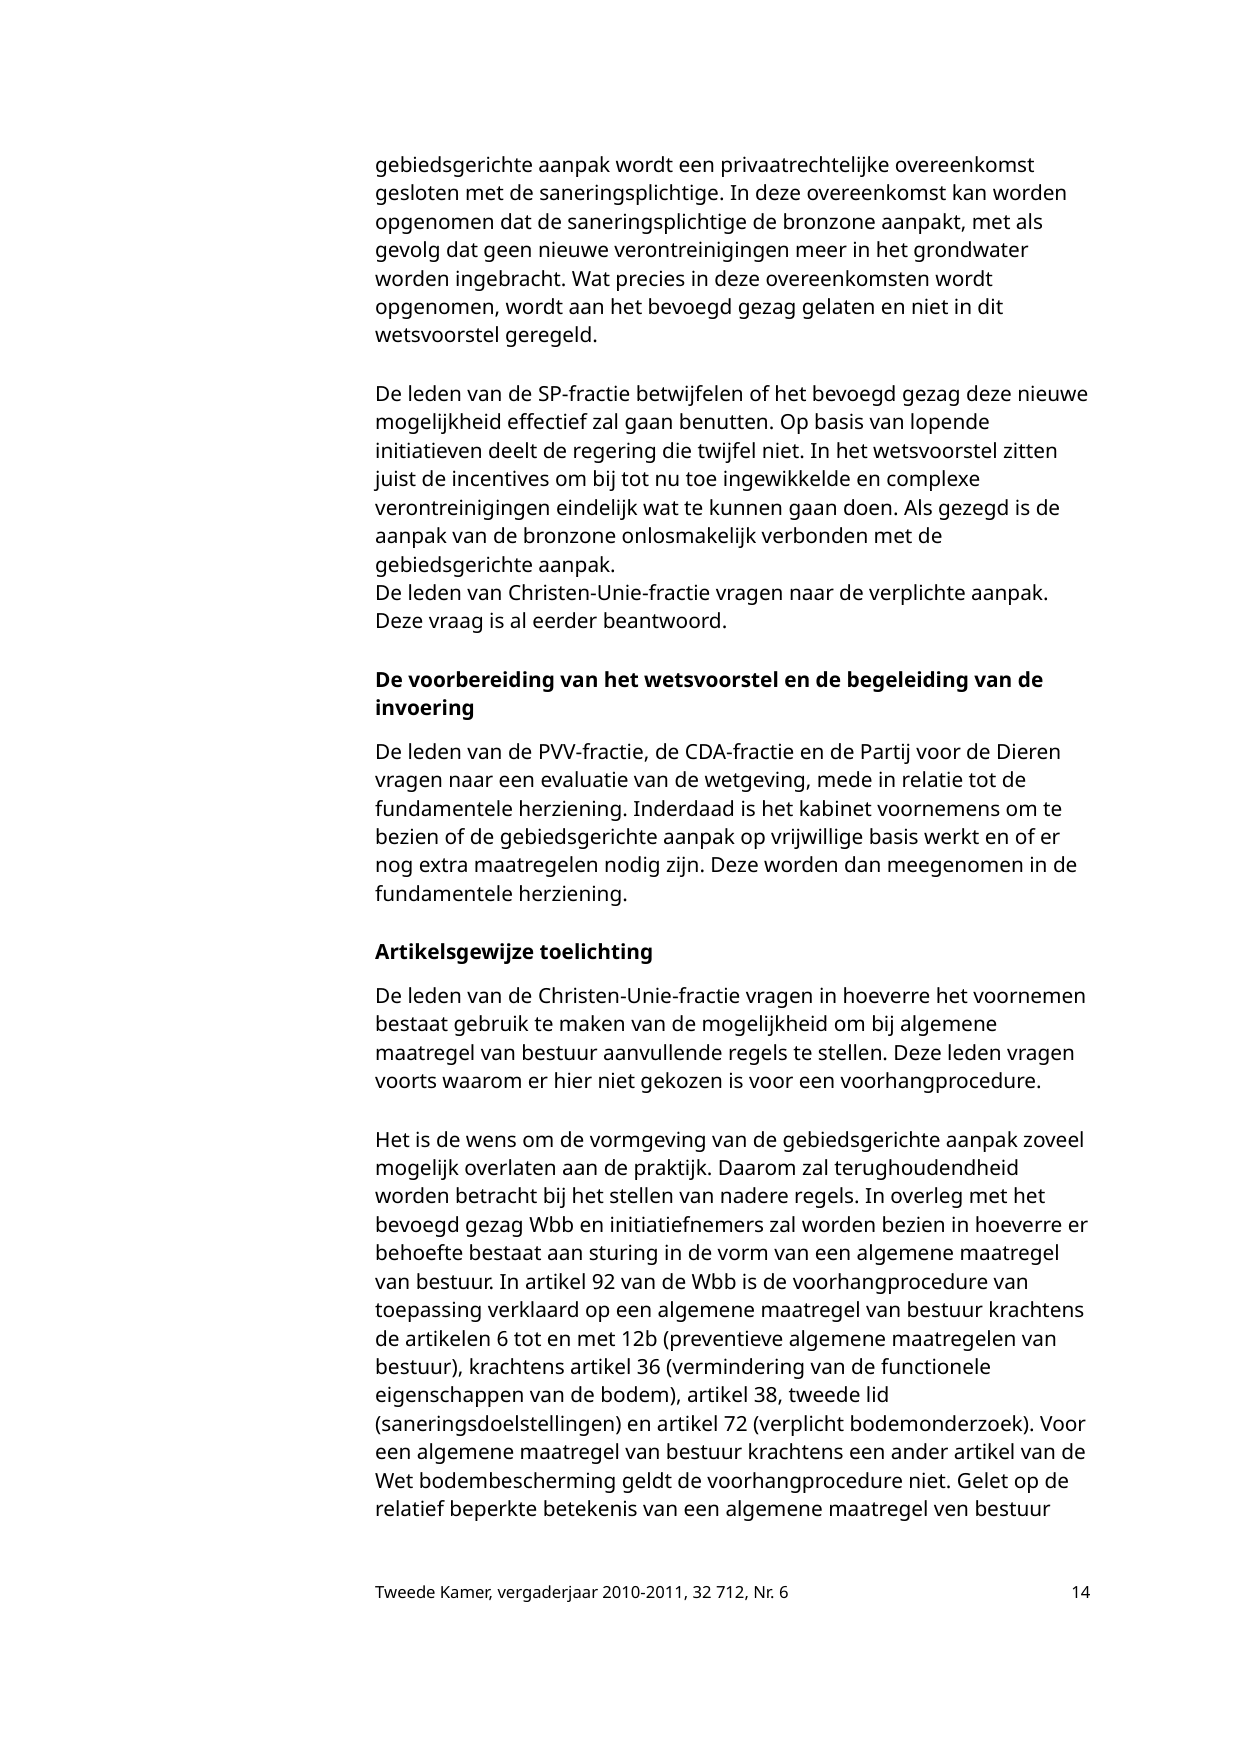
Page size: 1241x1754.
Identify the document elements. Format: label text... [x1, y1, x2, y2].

text Artikelsgewijze toelichting [375, 937, 1090, 966]
text De leden van de Christen-Unie-fractie vragen in hoeverre het voornemen bestaat gebruik te maken van de mogelijkheid om bij algemene maatregel van bestuur aanvullende regels te stellen. Deze leden vragen voorts waarom er hier niet gekozen is voor een voorhangprocedure. [375, 981, 1090, 1095]
text De voorbereiding van het wetsvoorstel en de begeleiding van de invoering [375, 665, 1090, 722]
text gebiedsgerichte aanpak wordt een privaatrechtelijke overeenkomst gesloten met de saneringsplichtige. In deze overeenkomst kan worden opgenomen dat de saneringsplichtige de bronzone aanpakt, met als gevolg dat geen nieuwe verontreinigingen meer in het grondwater worden ingebracht. Wat precies in deze overeenkomsten wordt opgenomen, wordt aan het bevoegd gezag gelaten en niet in dit wetsvoorstel geregeld. [375, 150, 1090, 349]
text Het is de wens om de vormgeving van de gebiedsgerichte aanpak zoveel mogelijk overlaten aan de praktijk. Daarom zal terughoudendheid worden betracht bij het stellen van nadere regels. In overleg met het bevoegd gezag Wbb en initiatiefnemers zal worden bezien in hoeverre er behoefte bestaat aan sturing in de vorm van een algemene maatregel van bestuur. In artikel 92 van de Wbb is de voorhangprocedure van toepassing verklaard op een algemene maatregel van bestuur krachtens de artikelen 6 tot en met 12b (preventieve algemene maatregelen van bestuur), krachtens artikel 36 (vermindering van de functionele eigenschappen van de bodem), artikel 38, tweede lid (saneringsdoelstellingen) en artikel 72 (verplicht bodemonderzoek). Voor een algemene maatregel van bestuur krachtens een ander artikel van de Wet bodembescherming geldt de voorhangprocedure niet. Gelet op de relatief beperkte betekenis van een algemene maatregel ven bestuur [375, 1125, 1090, 1523]
text De leden van Christen-Unie-fractie vragen naar de verplichte aanpak. Deze vraag is al eerder beantwoord. [375, 578, 1090, 635]
text De leden van de PVV-fractie, de CDA-fractie en de Partij voor de Dieren vragen naar een evaluatie van de wetgeving, mede in relatie tot de fundamentele herziening. Inderdaad is het kabinet voornemens om te bezien of de gebiedsgerichte aanpak op vrijwillige basis werkt en of er nog extra maatregelen nodig zijn. Deze worden dan meegenomen in de fundamentele herziening. [375, 737, 1090, 907]
text De leden van de SP-fractie betwijfelen of het bevoegd gezag deze nieuwe mogelijkheid effectief zal gaan benutten. Op basis van lopende initiatieven deelt de regering die twijfel niet. In het wetsvoorstel zitten juist de incentives om bij tot nu toe ingewikkelde en complexe verontreinigingen eindelijk wat te kunnen gaan doen. Als gezegd is de aanpak van de bronzone onlosmakelijk verbonden met de gebiedsgerichte aanpak. [375, 379, 1090, 578]
